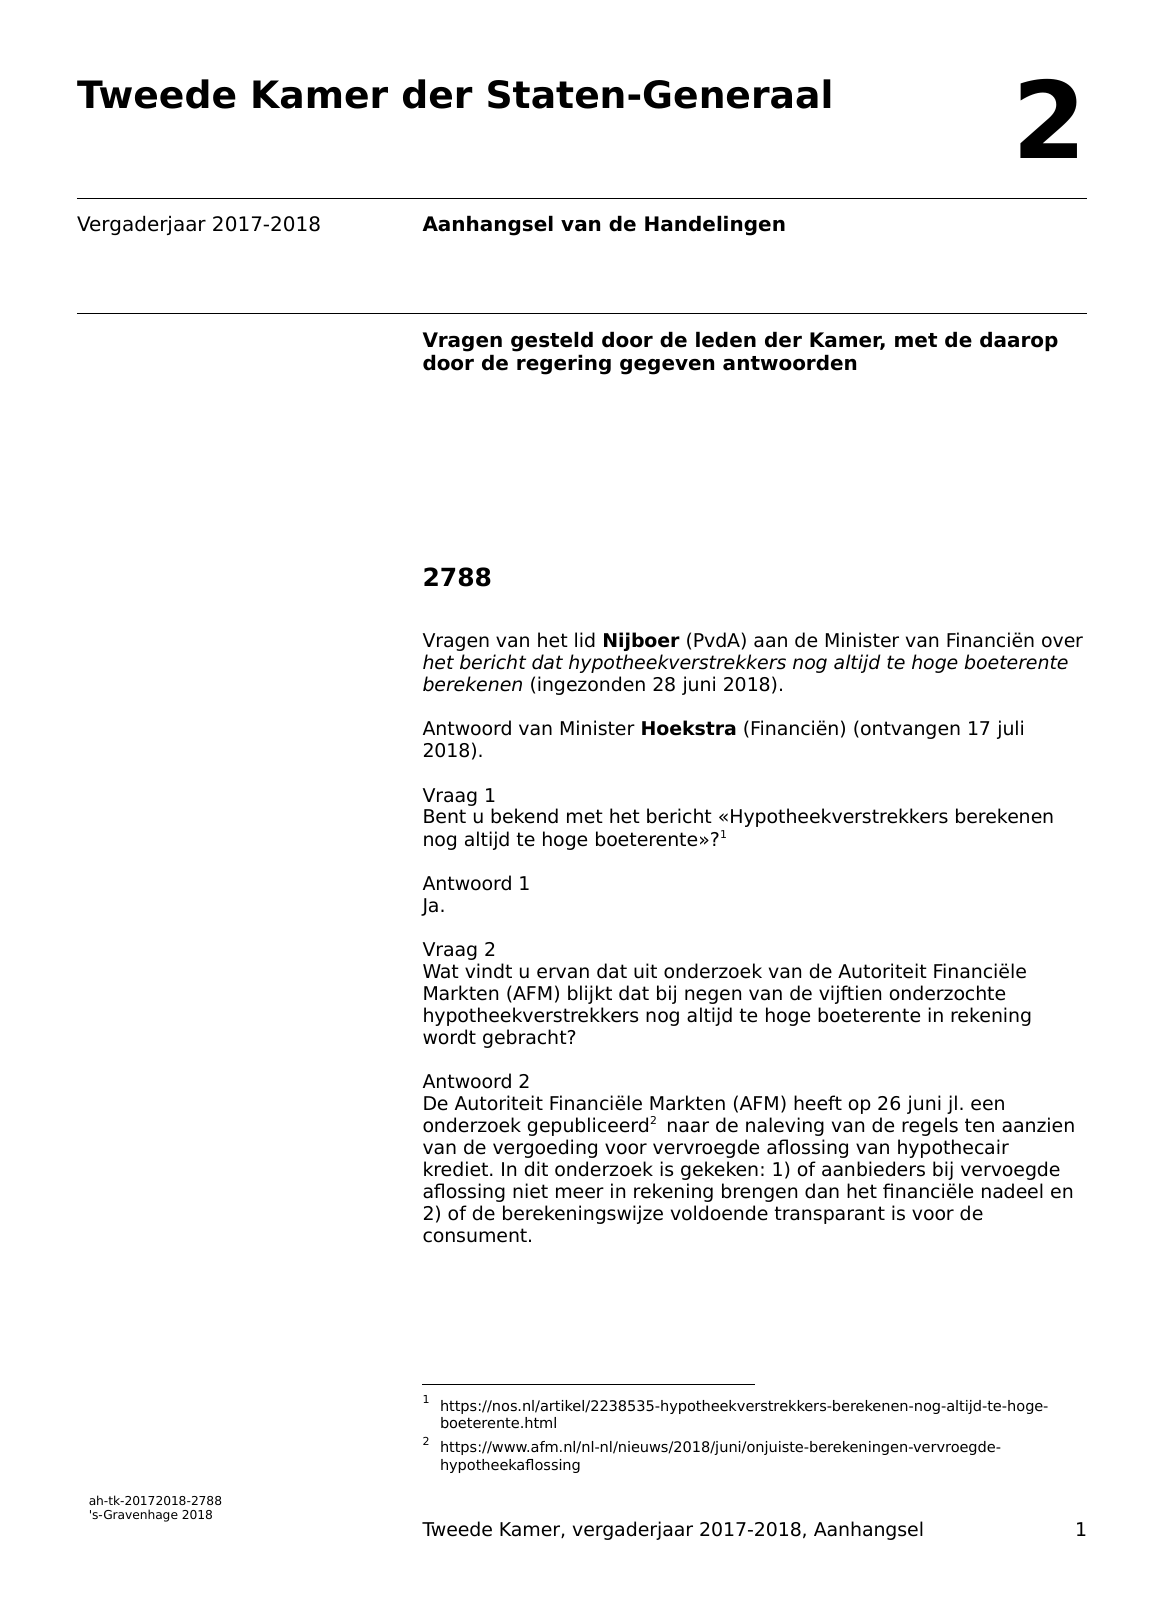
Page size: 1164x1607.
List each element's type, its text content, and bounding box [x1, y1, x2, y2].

table_cell Aanhangsel van de Handelingen [422, 199, 1087, 313]
text Antwoord van Minister Hoekstra (Financiën) (ontvangen 17 juli 2018). [422, 718, 1087, 762]
table_cell [77, 314, 422, 375]
text Vraag 2 [422, 939, 1087, 961]
text https://www.afm.nl/nl-nl/nieuws/2018/juni/onjuiste-berekeningen-vervroegde-hypotheekaflossing [422, 1435, 1087, 1474]
text Vraag 1 [422, 784, 1087, 806]
table_cell Vragen gesteld door de leden der Kamer, met de daarop door de regering gegeven antwoorden [422, 314, 1087, 375]
text Bent u bekend met het bericht «Hypotheekverstrekkers berekenen nog altijd te hoge boeterente»? [422, 806, 1087, 850]
table_header Tweede Kamer der Staten-Generaal [77, 59, 886, 198]
text Ja. [422, 894, 1087, 917]
text Vragen van het lid Nijboer (PvdA) aan de Minister van Financiën over het bericht dat hypotheekverstrekkers nog altijd te hoge boeterente berekenen (ingezonden 28 juni 2018). [422, 630, 1087, 696]
text Antwoord 2 [422, 1071, 1087, 1093]
text De Autoriteit Financiële Markten (AFM) heeft op 26 juni jl. een onderzoek gepubliceerd naar de naleving van de regels ten aanzien van de vergoeding voor vervroegde aflossing van hypothecair krediet. In dit onderzoek is gekeken: 1) of aanbieders bij vervoegde aflossing niet meer in rekening brengen dan het financiële nadeel en 2) of de berekeningswijze voldoende transparant is voor de consument. [422, 1093, 1087, 1247]
text Antwoord 1 [422, 873, 1087, 894]
text Wat vindt u ervan dat uit onderzoek van de Autoriteit Financiële Markten (AFM) blijkt dat bij negen van de vijftien onderzochte hypotheekverstrekkers nog altijd te hoge boeterente in rekening wordt gebracht? [422, 961, 1087, 1049]
text ah-tk-20172018-2788 [88, 1494, 323, 1508]
table_cell Vergaderjaar 2017-2018 [77, 199, 422, 313]
table_header 2 [886, 59, 1087, 198]
text 's-Gravenhage 2018 [88, 1508, 323, 1522]
text https://nos.nl/artikel/2238535-hypotheekverstrekkers-berekenen-nog-altijd-te-hoge-boeterente.html [422, 1393, 1087, 1432]
text 2788 [422, 563, 1087, 592]
